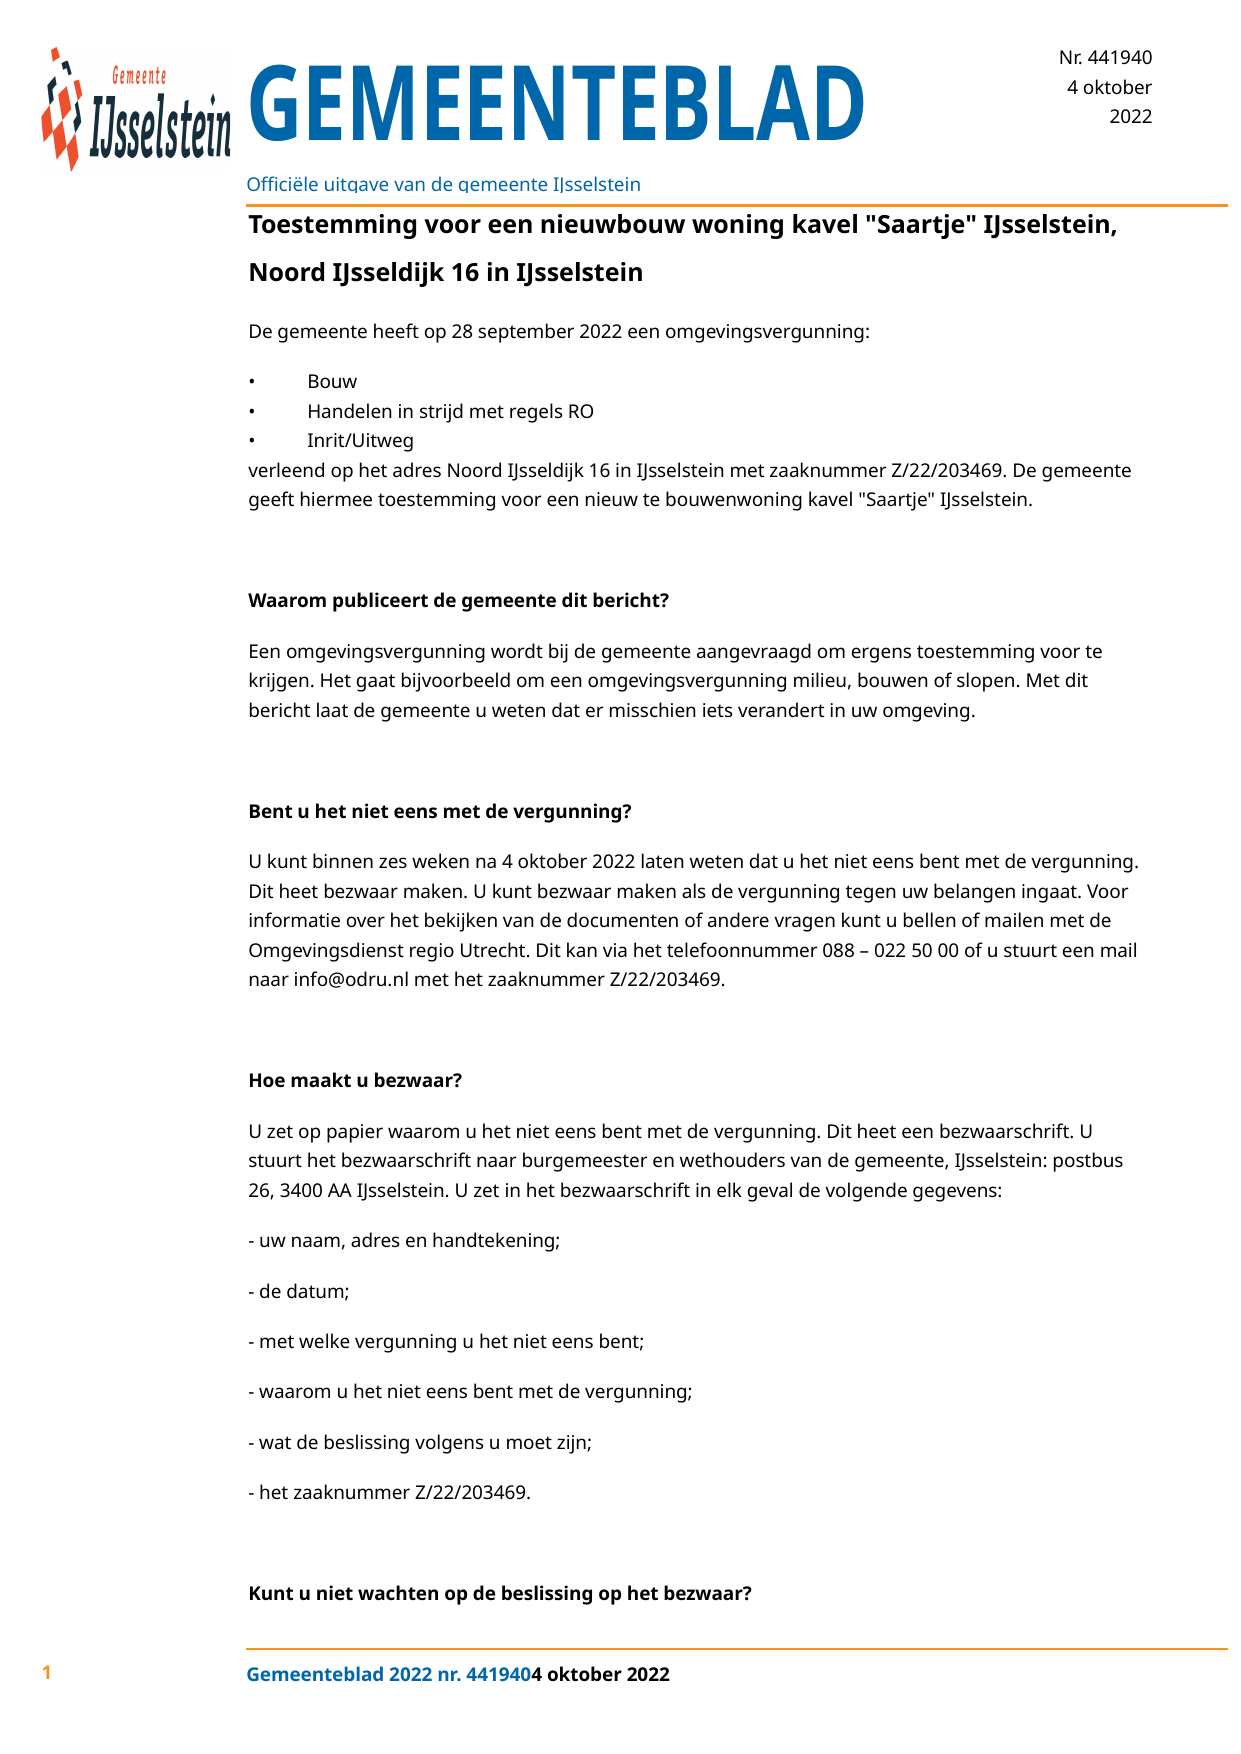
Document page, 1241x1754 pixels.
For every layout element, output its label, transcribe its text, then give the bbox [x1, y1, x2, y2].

picture [41, 47, 231, 172]
text Waarom publiceert de gemeente dit bericht? [248, 587, 1152, 613]
text U zet op papier waarom u het niet eens bent met de vergunning. Dit heet een bezwaarschrift. U stuurt het bezwaarschrift naar burgemeester en wethouders van de gemeente, IJsselstein: postbus 26, 3400 AA IJsselstein. U zet in het bezwaarschrift in elk geval de volgende gegevens: [248, 1118, 1152, 1203]
text De gemeente heeft op 28 september 2022 een omgevingsvergunning: [248, 318, 1152, 344]
text U kunt binnen zes weken na 4 oktober 2022 laten weten dat u het niet eens bent met de vergunning. Dit heet bezwaar maken. U kunt bezwaar maken als de vergunning tegen uw belangen ingaat. Voor informatie over het bekijken van de documenten of andere vragen kunt u bellen of mailen met de Omgevingsdienst regio Utrecht. Dit kan via het telefoonnummer 088 – 022 50 00 of u stuurt een mail naar info@odru.nl met het zaaknummer Z/22/203469. [248, 848, 1152, 992]
text Hoe maakt u bezwaar? [248, 1067, 1152, 1093]
text Toestemming voor een nieuwbouw woning kavel "Saartje" IJsselstein, Noord IJsseldijk 16 in IJsselstein [248, 207, 1152, 288]
text verleend op het adres Noord IJsseldijk 16 in IJsselstein met zaaknummer Z/22/203469. De gemeente geeft hiermee toestemming voor een nieuw te bouwenwoning kavel "Saartje" IJsselstein. [248, 457, 1152, 512]
text Bent u het niet eens met de vergunning? [248, 798, 1152, 824]
text - de datum; [248, 1278, 1152, 1304]
text - waarom u het niet eens bent met de vergunning; [248, 1379, 1152, 1404]
text - met welke vergunning u het niet eens bent; [248, 1328, 1152, 1354]
list Handelen in strijd met regels RO [248, 398, 1152, 424]
text Kunt u niet wachten op de beslissing op het bezwaar? [248, 1580, 1152, 1606]
list Bouw [248, 368, 1152, 394]
text - wat de beslissing volgens u moet zijn; [248, 1429, 1152, 1455]
text - uw naam, adres en handtekening; [248, 1227, 1152, 1253]
list Inrit/Uitweg [248, 427, 1152, 453]
text - het zaaknummer Z/22/203469. [248, 1479, 1152, 1505]
text Een omgevingsvergunning wordt bij de gemeente aangevraagd om ergens toestemming voor te krijgen. Het gaat bijvoorbeeld om een omgevingsvergunning milieu, bouwen of slopen. Met dit bericht laat de gemeente u weten dat er misschien iets verandert in uw omgeving. [248, 638, 1152, 723]
